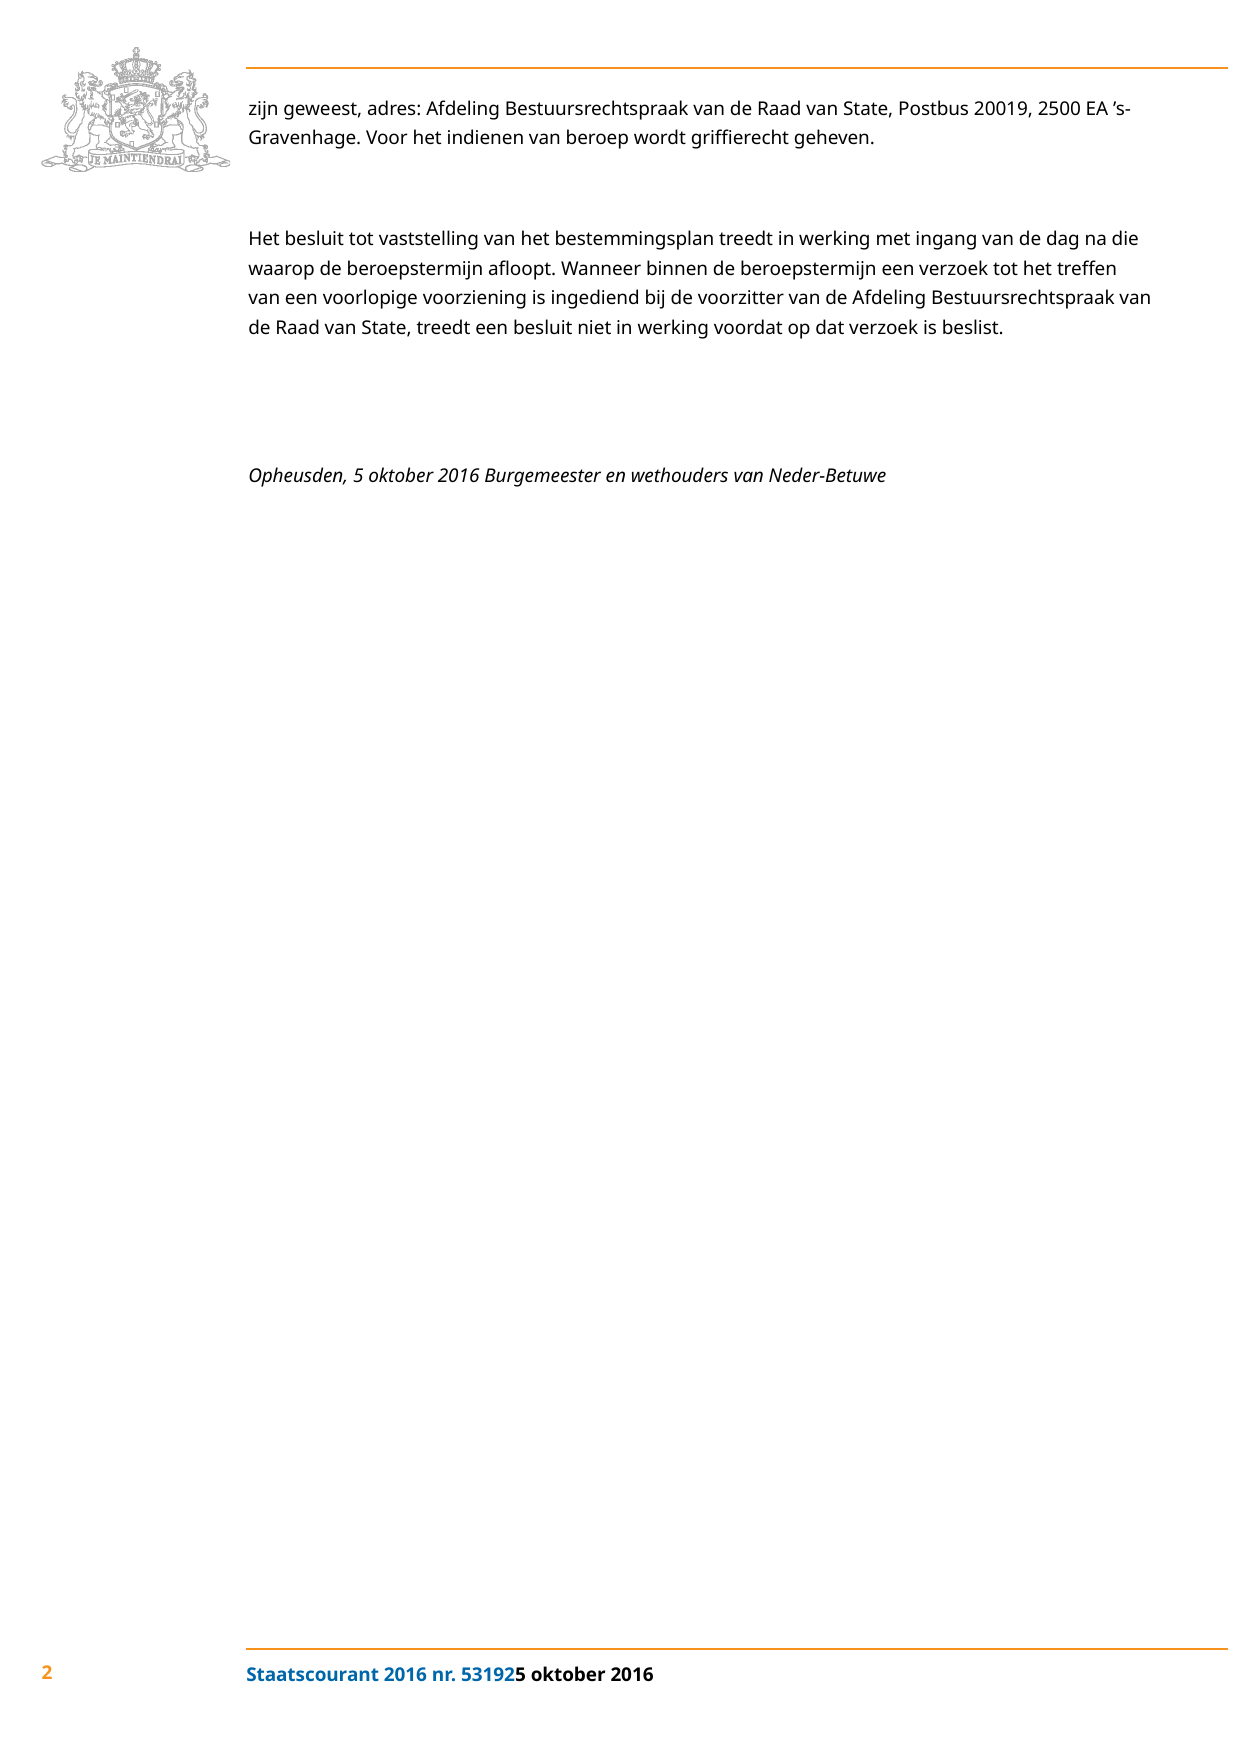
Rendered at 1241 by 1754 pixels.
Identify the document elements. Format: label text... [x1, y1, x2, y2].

text Het besluit tot vaststelling van het bestemmingsplan treedt in werking met ingang van de dag na die waarop de beroepstermijn afloopt. Wanneer binnen de beroepstermijn een verzoek tot het treffen van een voorlopige voorziening is ingediend bij de voorzitter van de Afdeling Bestuursrechtspraak van de Raad van State, treedt een besluit niet in werking voordat op dat verzoek is beslist. [248, 225, 1152, 340]
picture [41, 47, 231, 172]
text Opheusden, 5 oktober 2016 Burgemeester en wethouders van Neder-Betuwe [248, 463, 1152, 488]
text zijn geweest, adres: Afdeling Bestuursrechtspraak van de Raad van State, Postbus 20019, 2500 EA ’s-Gravenhage. Voor het indienen van beroep wordt griffierecht geheven. [248, 95, 1152, 150]
